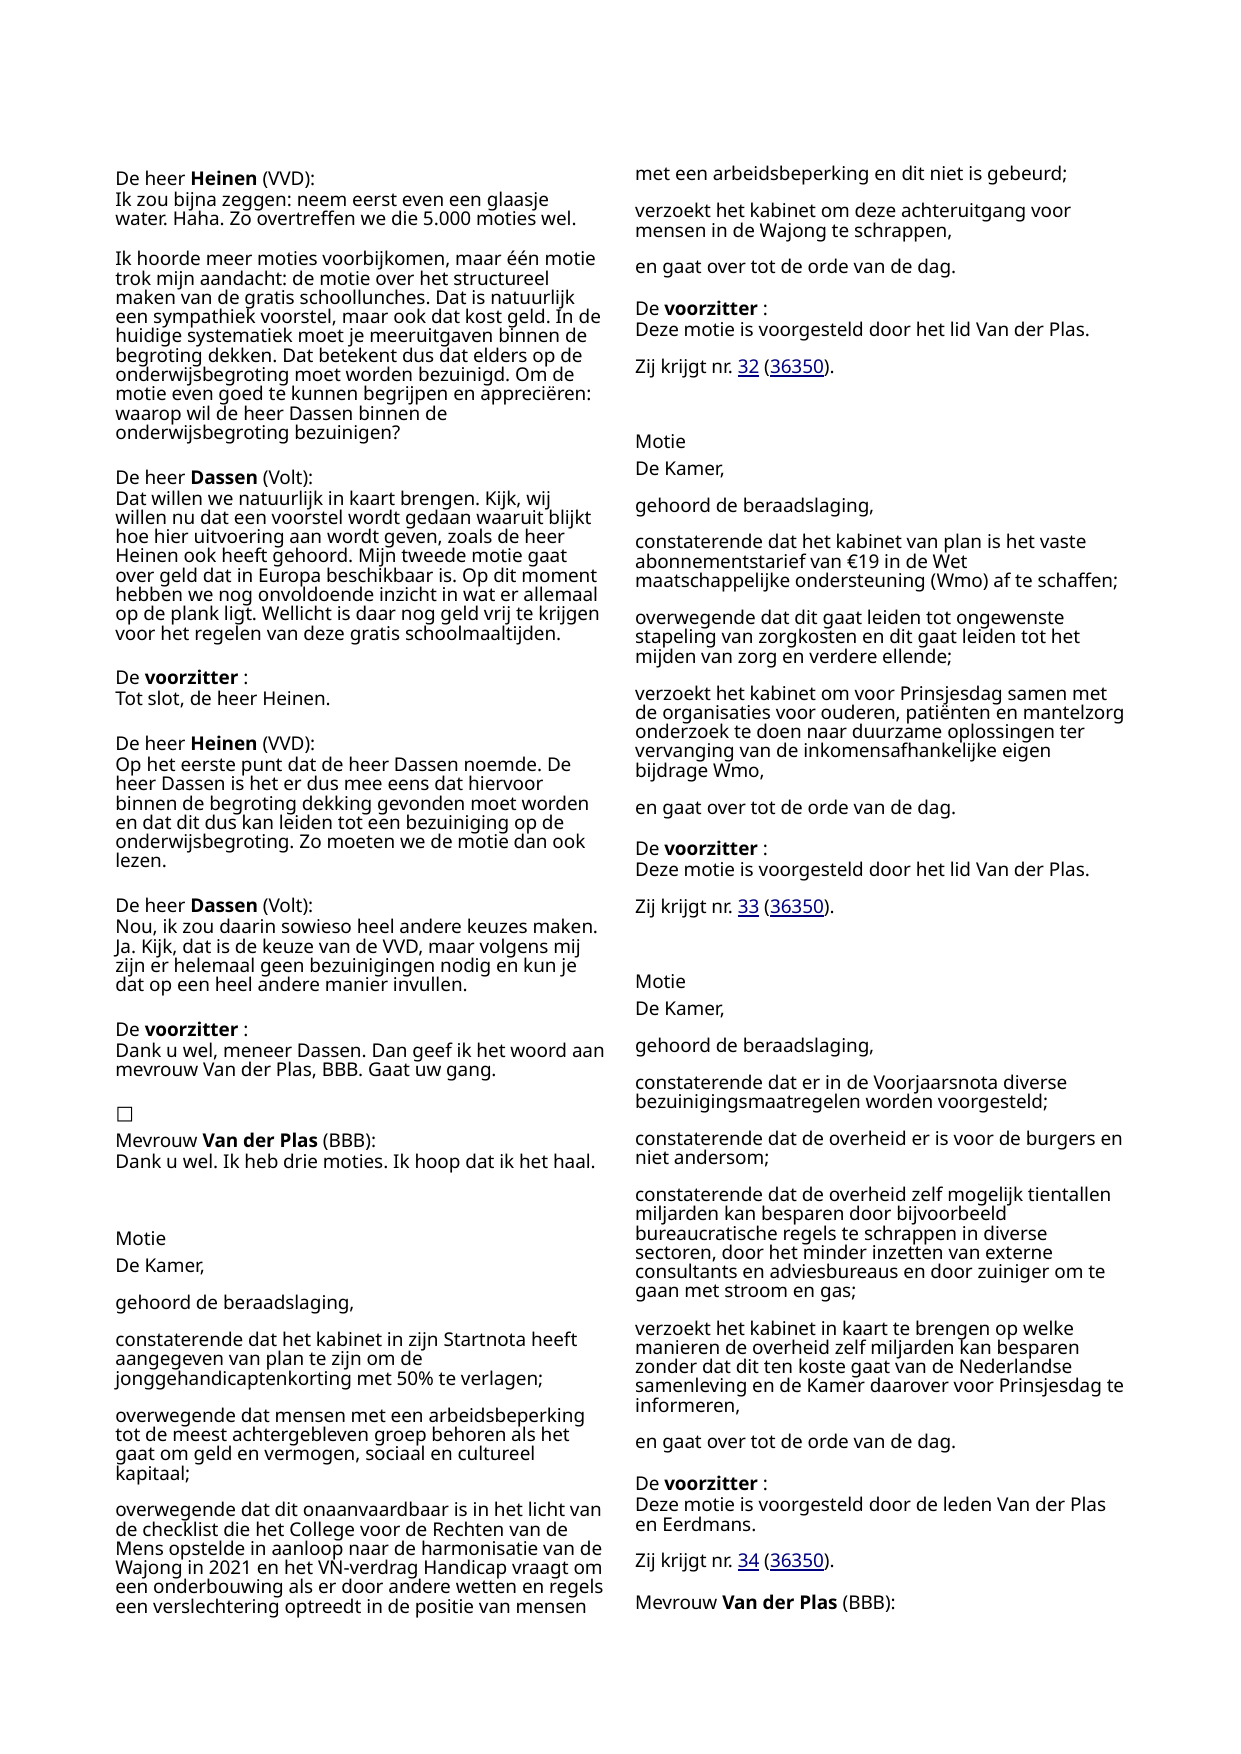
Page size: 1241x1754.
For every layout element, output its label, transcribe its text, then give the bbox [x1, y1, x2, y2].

text constaterende dat de overheid zelf mogelijk tientallen miljarden kan besparen door bijvoorbeeld bureaucratische regels te schrappen in diverse sectoren, door het minder inzetten van externe consultants en adviesbureaus en door zuiniger om te gaan met stroom en gas; [635, 1186, 1125, 1302]
text Deze motie is voorgesteld door de leden Van der Plas en Eerdmans. [635, 1496, 1125, 1535]
text Zij krijgt nr. 33 (36350). [635, 898, 1125, 918]
text overwegende dat dit onaanvaardbaar is in het licht van de checklist die het College voor de Rechten van de Mens opstelde in aanloop naar de harmonisatie van de Wajong in 2021 en het VN-verdrag Handicap vraagt om een onderbouwing als er door andere wetten en regels een verslechtering optreedt in de positie van mensen [115, 1501, 605, 1617]
text Motie [635, 968, 1125, 994]
text Op het eerste punt dat de heer Dassen noemde. De heer Dassen is het er dus mee eens dat hiervoor binnen de begroting dekking gevonden moet worden en dat dit dus kan leiden tot een bezuiniging op de onderwijsbegroting. Zo moeten we de motie dan ook lezen. [115, 756, 605, 872]
text Nou, ik zou daarin sowieso heel andere keuzes maken. Ja. Kijk, dat is de keuze van de VVD, maar volgens mij zijn er helemaal geen bezuinigingen nodig en kun je dat op een heel andere manier invullen. [115, 918, 605, 995]
text en gaat over tot de orde van de dag. [635, 1433, 1125, 1453]
text Zij krijgt nr. 32 (36350). [635, 358, 1125, 377]
text gehoord de beraadslaging, [635, 1037, 1125, 1056]
text Zij krijgt nr. 34 (36350). [635, 1552, 1125, 1572]
text Motie [635, 428, 1125, 454]
text gehoord de beraadslaging, [115, 1294, 605, 1313]
text verzoekt het kabinet om voor Prinsjesdag samen met de organisaties voor ouderen, patiënten en mantelzorg onderzoek te doen naar duurzame oplossingen ter vervanging van de inkomensafhankelijke eigen bijdrage Wmo, [635, 684, 1125, 781]
text Ik hoorde meer moties voorbijkomen, maar één motie trok mijn aandacht: de motie over het structureel maken van de gratis schoollunches. Dat is natuurlijk een sympathiek voorstel, maar ook dat kost geld. In de huidige systematiek moet je meeruitgaven binnen de begroting dekken. Dat betekent dus dat elders op de onderwijsbegroting moet worden bezuinigd. Om de motie even goed te kunnen begrijpen en appreciëren: waarop wil de heer Dassen binnen de onderwijsbegroting bezuinigen? [115, 250, 605, 443]
text ⬜ [115, 1101, 605, 1127]
text en gaat over tot de orde van de dag. [635, 799, 1125, 818]
text Mevrouw Van der Plas (BBB): [115, 1127, 605, 1153]
text De Kamer, [635, 1000, 1125, 1019]
text verzoekt het kabinet om deze achteruitgang voor mensen in de Wajong te schrappen, [635, 202, 1125, 241]
text met een arbeidsbeperking en dit niet is gebeurd; [635, 165, 1125, 184]
text en gaat over tot de orde van de dag. [635, 258, 1125, 278]
text overwegende dat mensen met een arbeidsbeperking tot de meest achtergebleven groep behoren als het gaat om geld en vermogen, sociaal en cultureel kapitaal; [115, 1407, 605, 1484]
text Deze motie is voorgesteld door het lid Van der Plas. [635, 321, 1125, 341]
text De voorzitter : [635, 1471, 1125, 1496]
text constaterende dat het kabinet van plan is het vaste abonnementstarief van €19 in de Wet maatschappelijke ondersteuning (Wmo) af te schaffen; [635, 533, 1125, 591]
text De heer Heinen (VVD): [115, 730, 605, 756]
text Deze motie is voorgesteld door het lid Van der Plas. [635, 861, 1125, 881]
text Tot slot, de heer Heinen. [115, 690, 605, 709]
text De Kamer, [635, 459, 1125, 479]
text gehoord de beraadslaging, [635, 497, 1125, 516]
text verzoekt het kabinet in kaart te brengen op welke manieren de overheid zelf miljarden kan besparen zonder dat dit ten koste gaat van de Nederlandse samenleving en de Kamer daarover voor Prinsjesdag te informeren, [635, 1319, 1125, 1416]
text De voorzitter : [115, 1016, 605, 1042]
text De heer Dassen (Volt): [115, 464, 605, 489]
text Dank u wel. Ik heb drie moties. Ik hoop dat ik het haal. [115, 1153, 605, 1172]
text overwegende dat dit gaat leiden tot ongewenste stapeling van zorgkosten en dit gaat leiden tot het mijden van zorg en verdere ellende; [635, 609, 1125, 667]
text De heer Heinen (VVD): [115, 165, 605, 191]
text Ik zou bijna zeggen: neem eerst even een glaasje water. Haha. Zo overtreffen we die 5.000 moties wel. [115, 191, 605, 229]
text constaterende dat de overheid er is voor de burgers en niet andersom; [635, 1130, 1125, 1168]
text De heer Dassen (Volt): [115, 893, 605, 918]
text constaterende dat het kabinet in zijn Startnota heeft aangegeven van plan te zijn om de jonggehandicaptenkorting met 50% te verlagen; [115, 1331, 605, 1389]
text Dank u wel, meneer Dassen. Dan geef ik het woord aan mevrouw Van der Plas, BBB. Gaat uw gang. [115, 1042, 605, 1081]
text De voorzitter : [635, 836, 1125, 861]
text constaterende dat er in de Voorjaarsnota diverse bezuinigingsmaatregelen worden voorgesteld; [635, 1074, 1125, 1112]
text De voorzitter : [115, 664, 605, 690]
text De Kamer, [115, 1257, 605, 1276]
text Mevrouw Van der Plas (BBB): [635, 1589, 1125, 1615]
text Dat willen we natuurlijk in kaart brengen. Kijk, wij willen nu dat een voorstel wordt gedaan waaruit blijkt hoe hier uitvoering aan wordt geven, zoals de heer Heinen ook heeft gehoord. Mijn tweede motie gaat over geld dat in Europa beschikbaar is. Op dit moment hebben we nog onvoldoende inzicht in wat er allemaal op de plank ligt. Wellicht is daar nog geld vrij te krijgen voor het regelen van deze gratis schoolmaaltijden. [115, 489, 605, 644]
text Motie [115, 1226, 605, 1251]
text De voorzitter : [635, 296, 1125, 321]
